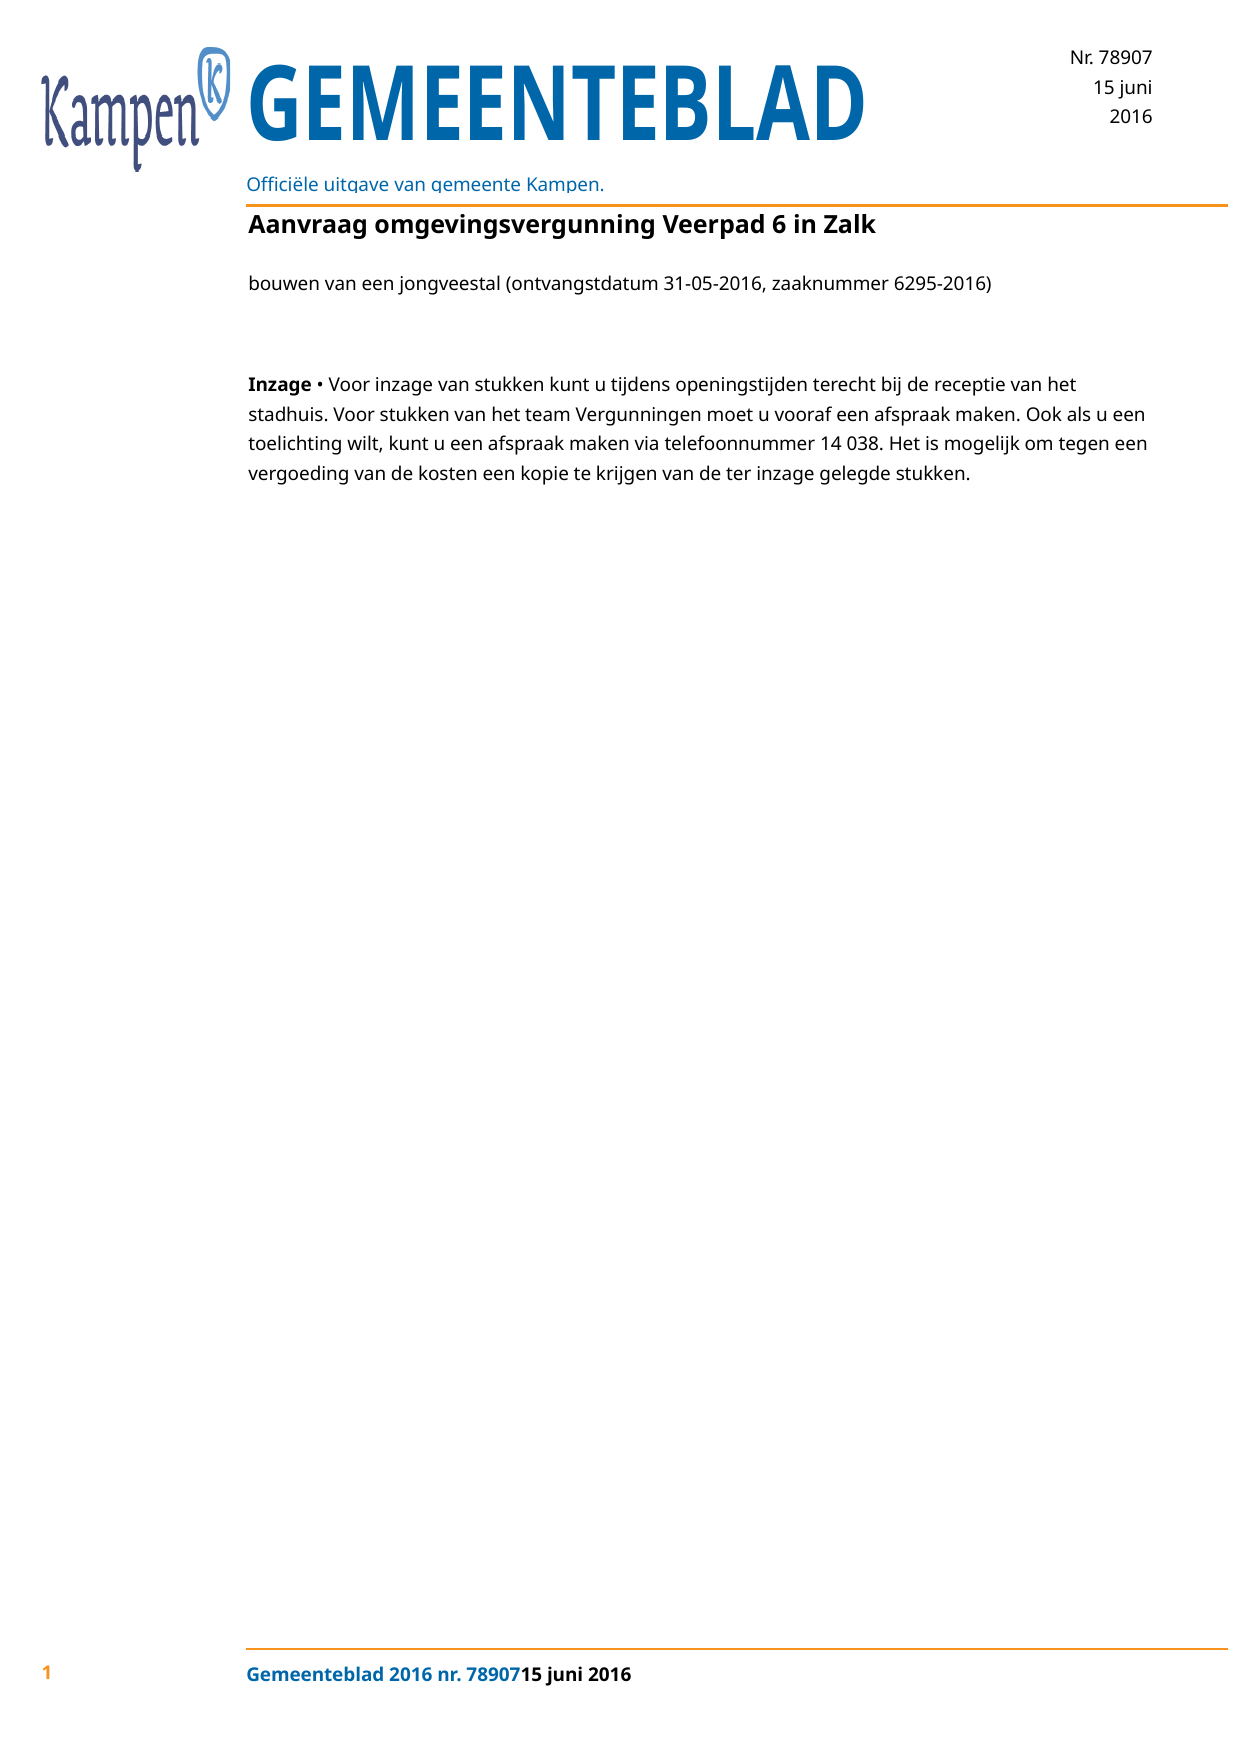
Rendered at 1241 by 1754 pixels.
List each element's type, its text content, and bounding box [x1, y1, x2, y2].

text Inzage • Voor inzage van stukken kunt u tijdens openingstijden terecht bij de receptie van het stadhuis. Voor stukken van het team Vergunningen moet u vooraf een afspraak maken. Ook als u een toelichting wilt, kunt u een afspraak maken via telefoonnummer 14 038. Het is mogelijk om tegen een vergoeding van de kosten een kopie te krijgen van de ter inzage gelegde stukken. [248, 371, 1152, 486]
picture [41, 47, 231, 172]
text bouwen van een jongveestal (ontvangstdatum 31-05-2016, zaaknummer 6295-2016) [248, 270, 1152, 296]
text Aanvraag omgevingsvergunning Veerpad 6 in Zalk [248, 207, 1152, 241]
